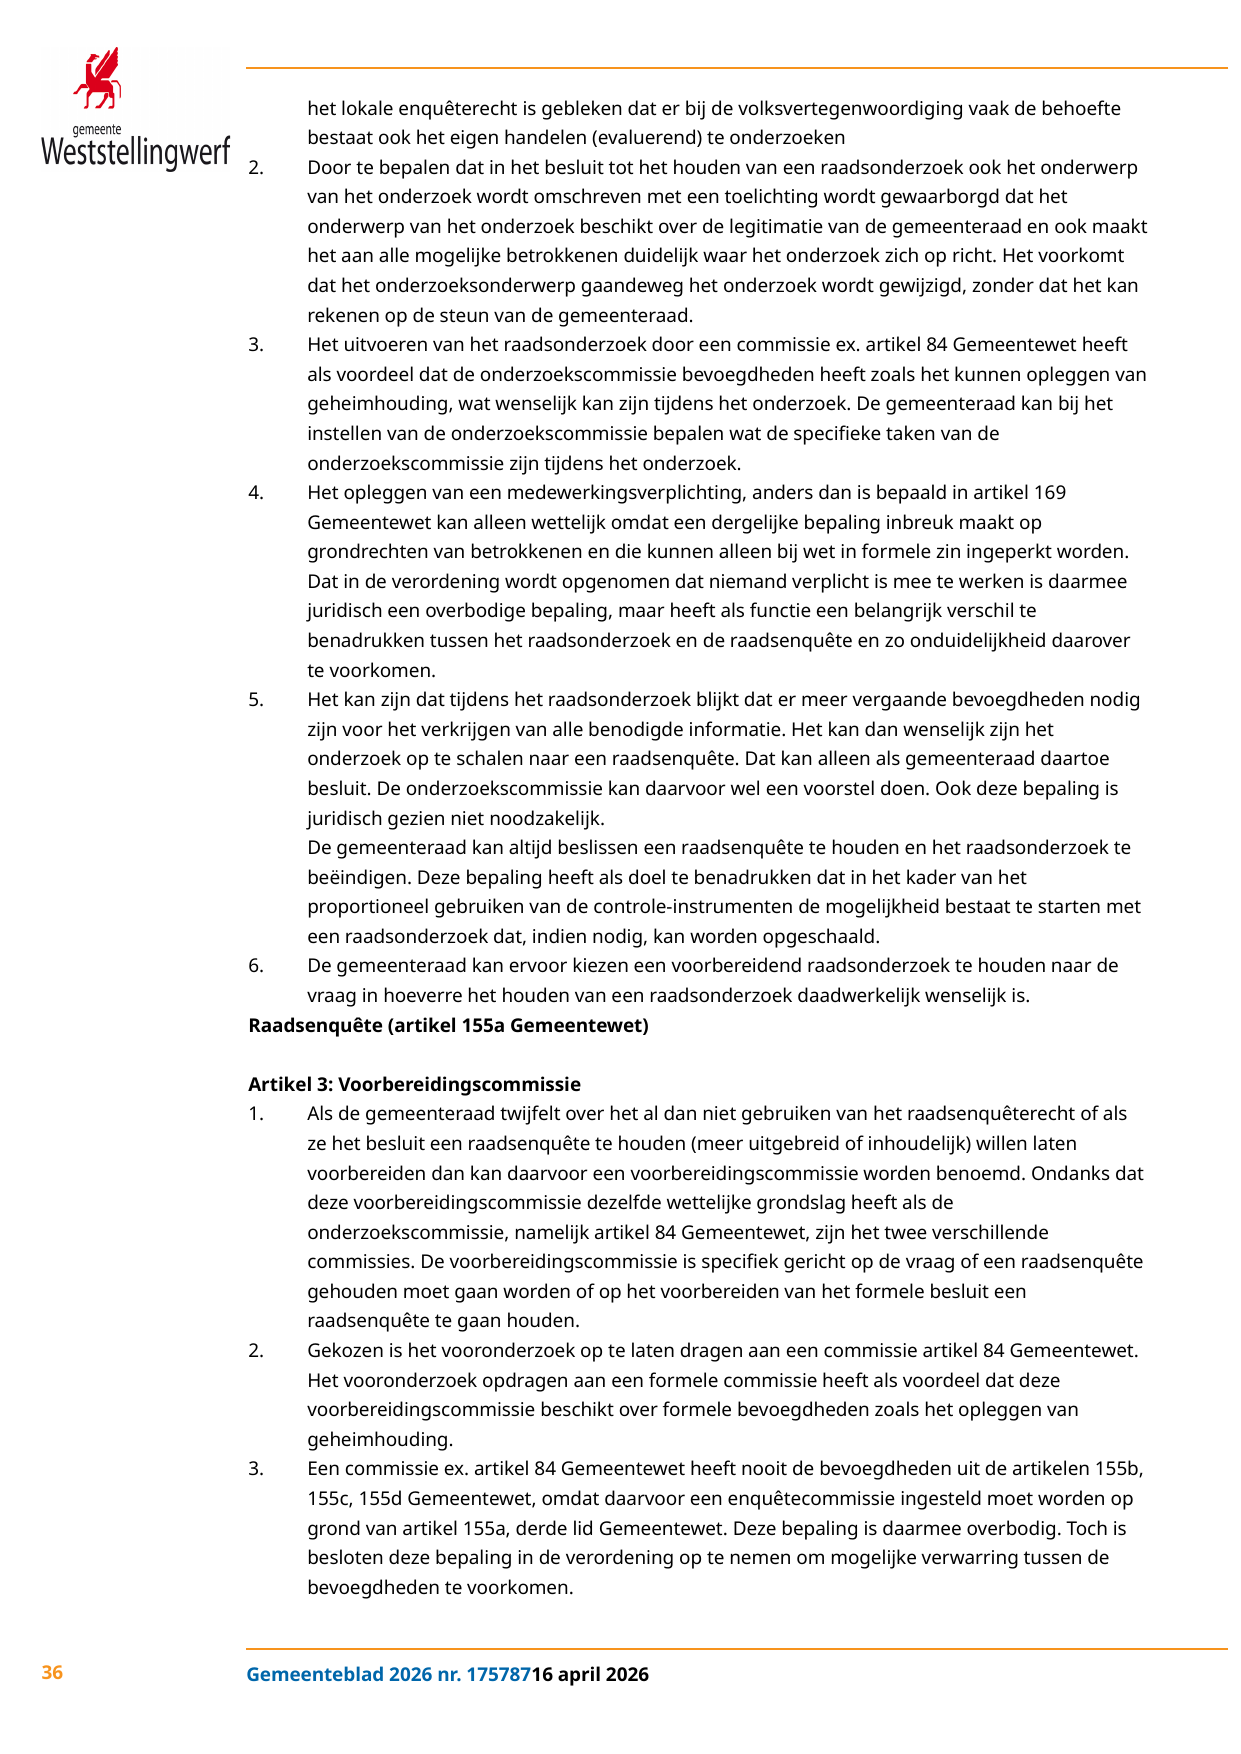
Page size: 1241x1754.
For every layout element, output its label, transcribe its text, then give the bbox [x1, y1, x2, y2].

list Gekozen is het vooronderzoek op te laten dragen aan een commissie artikel 84 Gemeentewet. Het vooronderzoek opdragen aan een formele commissie heeft als voordeel dat deze voorbereidingscommissie beschikt over formele bevoegdheden zoals het opleggen van geheimhouding. [248, 1337, 1152, 1452]
list Als de gemeenteraad twijfelt over het al dan niet gebruiken van het raadsenquêterecht of als ze het besluit een raadsenquête te houden (meer uitgebreid of inhoudelijk) willen laten voorbereiden dan kan daarvoor een voorbereidingscommissie worden benoemd. Ondanks dat deze voorbereidingscommissie dezelfde wettelijke grondslag heeft als de onderzoekscommissie, namelijk artikel 84 Gemeentewet, zijn het twee verschillende commissies. De voorbereidingscommissie is specifiek gericht op de vraag of een raadsenquête gehouden moet gaan worden of op het voorbereiden van het formele besluit een raadsenquête te gaan houden. [248, 1101, 1152, 1333]
text Raadsenquête (artikel 155a Gemeentewet) [248, 1012, 1152, 1038]
list Het opleggen van een medewerkingsverplichting, anders dan is bepaald in artikel 169 Gemeentewet kan alleen wettelijk omdat een dergelijke bepaling inbreuk maakt op grondrechten van betrokkenen en die kunnen alleen bij wet in formele zin ingeperkt worden. Dat in de verordening wordt opgenomen dat niemand verplicht is mee te werken is daarmee juridisch een overbodige bepaling, maar heeft als functie een belangrijk verschil te benadrukken tussen het raadsonderzoek en de raadsenquête en zo onduidelijkheid daarover te voorkomen. [248, 479, 1152, 683]
text Artikel 3: Voorbereidingscommissie [248, 1071, 1152, 1097]
list De gemeenteraad kan ervoor kiezen een voorbereidend raadsonderzoek te houden naar de vraag in hoeverre het houden van een raadsonderzoek daadwerkelijk wenselijk is. [248, 953, 1152, 1008]
list Een commissie ex. artikel 84 Gemeentewet heeft nooit de bevoegdheden uit de artikelen 155b, 155c, 155d Gemeentewet, omdat daarvoor een enquêtecommissie ingesteld moet worden op grond van artikel 155a, derde lid Gemeentewet. Deze bepaling is daarmee overbodig. Toch is besloten deze bepaling in de verordening op te nemen om mogelijke verwarring tussen de bevoegdheden te voorkomen. [248, 1456, 1152, 1600]
list De gemeenteraad kan altijd beslissen een raadsenquête te houden en het raadsonderzoek te beëindigen. Deze bepaling heeft als doel te benadrukken dat in het kader van het proportioneel gebruiken van de controle-instrumenten de mogelijkheid bestaat te starten met een raadsonderzoek dat, indien nodig, kan worden opgeschaald. [248, 834, 1152, 949]
list het lokale enquêterecht is gebleken dat er bij de volksvertegenwoordiging vaak de behoefte bestaat ook het eigen handelen (evaluerend) te onderzoeken [248, 95, 1152, 150]
picture [41, 47, 231, 172]
list Door te bepalen dat in het besluit tot het houden van een raadsonderzoek ook het onderwerp van het onderzoek wordt omschreven met een toelichting wordt gewaarborgd dat het onderwerp van het onderzoek beschikt over de legitimatie van de gemeenteraad en ook maakt het aan alle mogelijke betrokkenen duidelijk waar het onderzoek zich op richt. Het voorkomt dat het onderzoeksonderwerp gaandeweg het onderzoek wordt gewijzigd, zonder dat het kan rekenen op de steun van de gemeenteraad. [248, 154, 1152, 328]
list Het kan zijn dat tijdens het raadsonderzoek blijkt dat er meer vergaande bevoegdheden nodig zijn voor het verkrijgen van alle benodigde informatie. Het kan dan wenselijk zijn het onderzoek op te schalen naar een raadsenquête. Dat kan alleen als gemeenteraad daartoe besluit. De onderzoekscommissie kan daarvoor wel een voorstel doen. Ook deze bepaling is juridisch gezien niet noodzakelijk. [248, 686, 1152, 831]
list Het uitvoeren van het raadsonderzoek door een commissie ex. artikel 84 Gemeentewet heeft als voordeel dat de onderzoekscommissie bevoegdheden heeft zoals het kunnen opleggen van geheimhouding, wat wenselijk kan zijn tijdens het onderzoek. De gemeenteraad kan bij het instellen van de onderzoekscommissie bepalen wat de specifieke taken van de onderzoekscommissie zijn tijdens het onderzoek. [248, 331, 1152, 476]
